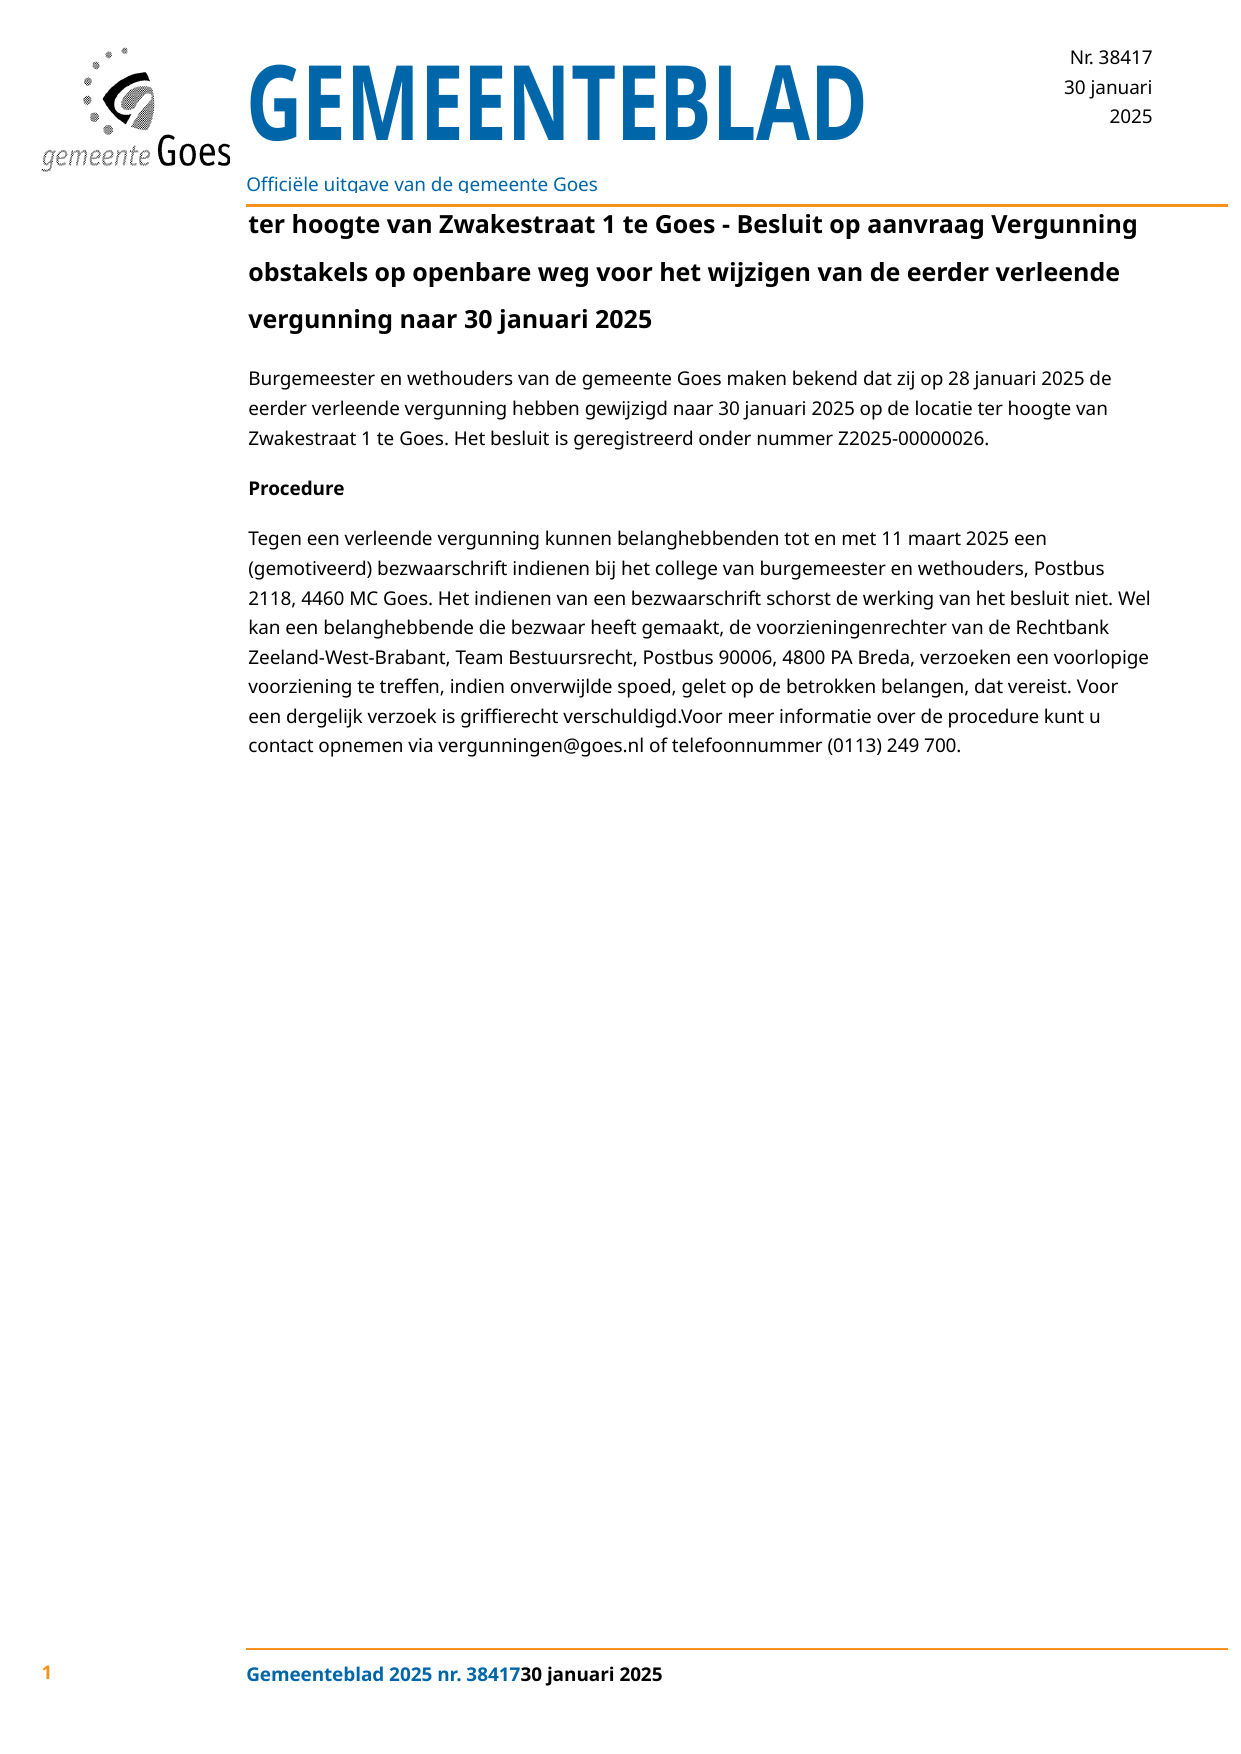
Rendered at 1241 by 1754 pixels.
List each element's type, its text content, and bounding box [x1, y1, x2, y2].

picture [41, 47, 231, 172]
text Burgemeester en wethouders van de gemeente Goes maken bekend dat zij op 28 januari 2025 de eerder verleende vergunning hebben gewijzigd naar 30 januari 2025 op de locatie ter hoogte van Zwakestraat 1 te Goes. Het besluit is geregistreerd onder nummer Z2025-00000026. [248, 366, 1152, 450]
text Procedure [248, 475, 1152, 501]
text Tegen een verleende vergunning kunnen belanghebbenden tot en met 11 maart 2025 een (gemotiveerd) bezwaarschrift indienen bij het college van burgemeester en wethouders, Postbus 2118, 4460 MC Goes. Het indienen van een bezwaarschrift schorst de werking van het besluit niet. Wel kan een belanghebbende die bezwaar heeft gemaakt, de voorzieningenrechter van de Rechtbank Zeeland-West-Brabant, Team Bestuursrecht, Postbus 90006, 4800 PA Breda, verzoeken een voorlopige voorziening te treffen, indien onverwijlde spoed, gelet op de betrokken belangen, dat vereist. Voor een dergelijk verzoek is griffierecht verschuldigd.Voor meer informatie over de procedure kunt u contact opnemen via vergunningen@goes.nl of telefoonnummer (0113) 249 700. [248, 526, 1152, 758]
text ter hoogte van Zwakestraat 1 te Goes - Besluit op aanvraag Vergunning obstakels op openbare weg voor het wijzigen van de eerder verleende vergunning naar 30 januari 2025 [248, 207, 1152, 336]
